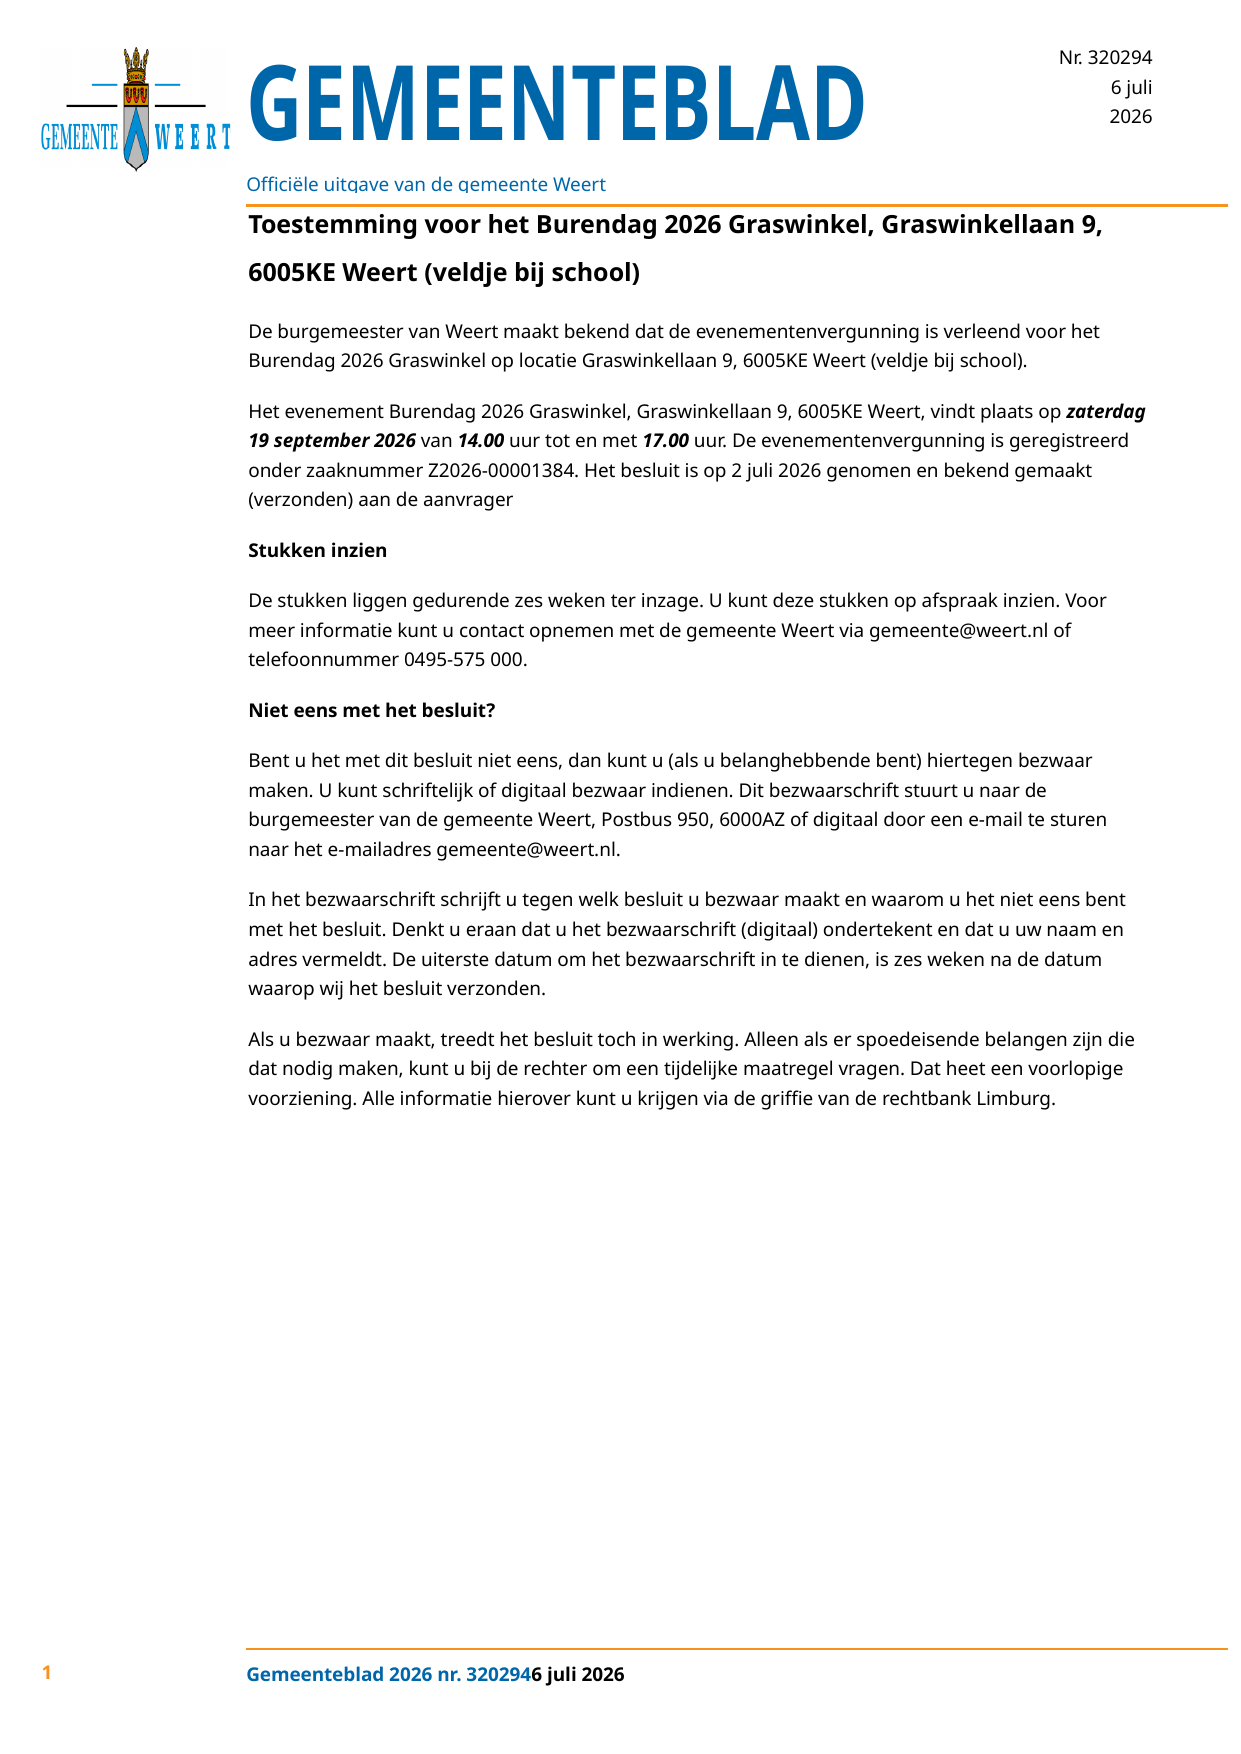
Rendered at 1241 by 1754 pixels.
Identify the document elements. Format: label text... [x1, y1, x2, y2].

text Het evenement Burendag 2026 Graswinkel, Graswinkellaan 9, 6005KE Weert, vindt plaats op zaterdag 19 september 2026 van 14.00 uur tot en met 17.00 uur. De evenementenvergunning is geregistreerd onder zaaknummer Z2026-00001384. Het besluit is op 2 juli 2026 genomen en bekend gemaakt (verzonden) aan de aanvrager [248, 398, 1152, 512]
text Stukken inzien [248, 537, 1152, 563]
text Als u bezwaar maakt, treedt het besluit toch in werking. Alleen als er spoedeisende belangen zijn die dat nodig maken, kunt u bij de rechter om een tijdelijke maatregel vragen. Dat heet een voorlopige voorziening. Alle informatie hierover kunt u krijgen via de griffie van de rechtbank Limburg. [248, 1026, 1152, 1111]
text In het bezwaarschrift schrijft u tegen welk besluit u bezwaar maakt en waarom u het niet eens bent met het besluit. Denkt u eraan dat u het bezwaarschrift (digitaal) ondertekent en dat u uw naam en adres vermeldt. De uiterste datum om het bezwaarschrift in te dienen, is zes weken na de datum waarop wij het besluit verzonden. [248, 887, 1152, 1001]
text De burgemeester van Weert maakt bekend dat de evenementenvergunning is verleend voor het Burendag 2026 Graswinkel op locatie Graswinkellaan 9, 6005KE Weert (veldje bij school). [248, 318, 1152, 373]
text Niet eens met het besluit? [248, 697, 1152, 723]
text Bent u het met dit besluit niet eens, dan kunt u (als u belanghebbende bent) hiertegen bezwaar maken. U kunt schriftelijk of digitaal bezwaar indienen. Dit bezwaarschrift stuurt u naar de burgemeester van de gemeente Weert, Postbus 950, 6000AZ of digitaal door een e-mail te sturen naar het e-mailadres gemeente@weert.nl. [248, 747, 1152, 862]
text Toestemming voor het Burendag 2026 Graswinkel, Graswinkellaan 9, 6005KE Weert (veldje bij school) [248, 207, 1152, 288]
picture [41, 47, 231, 172]
text De stukken liggen gedurende zes weken ter inzage. U kunt deze stukken op afspraak inzien. Voor meer informatie kunt u contact opnemen met de gemeente Weert via gemeente@weert.nl of telefoonnummer 0495-575 000. [248, 587, 1152, 672]
